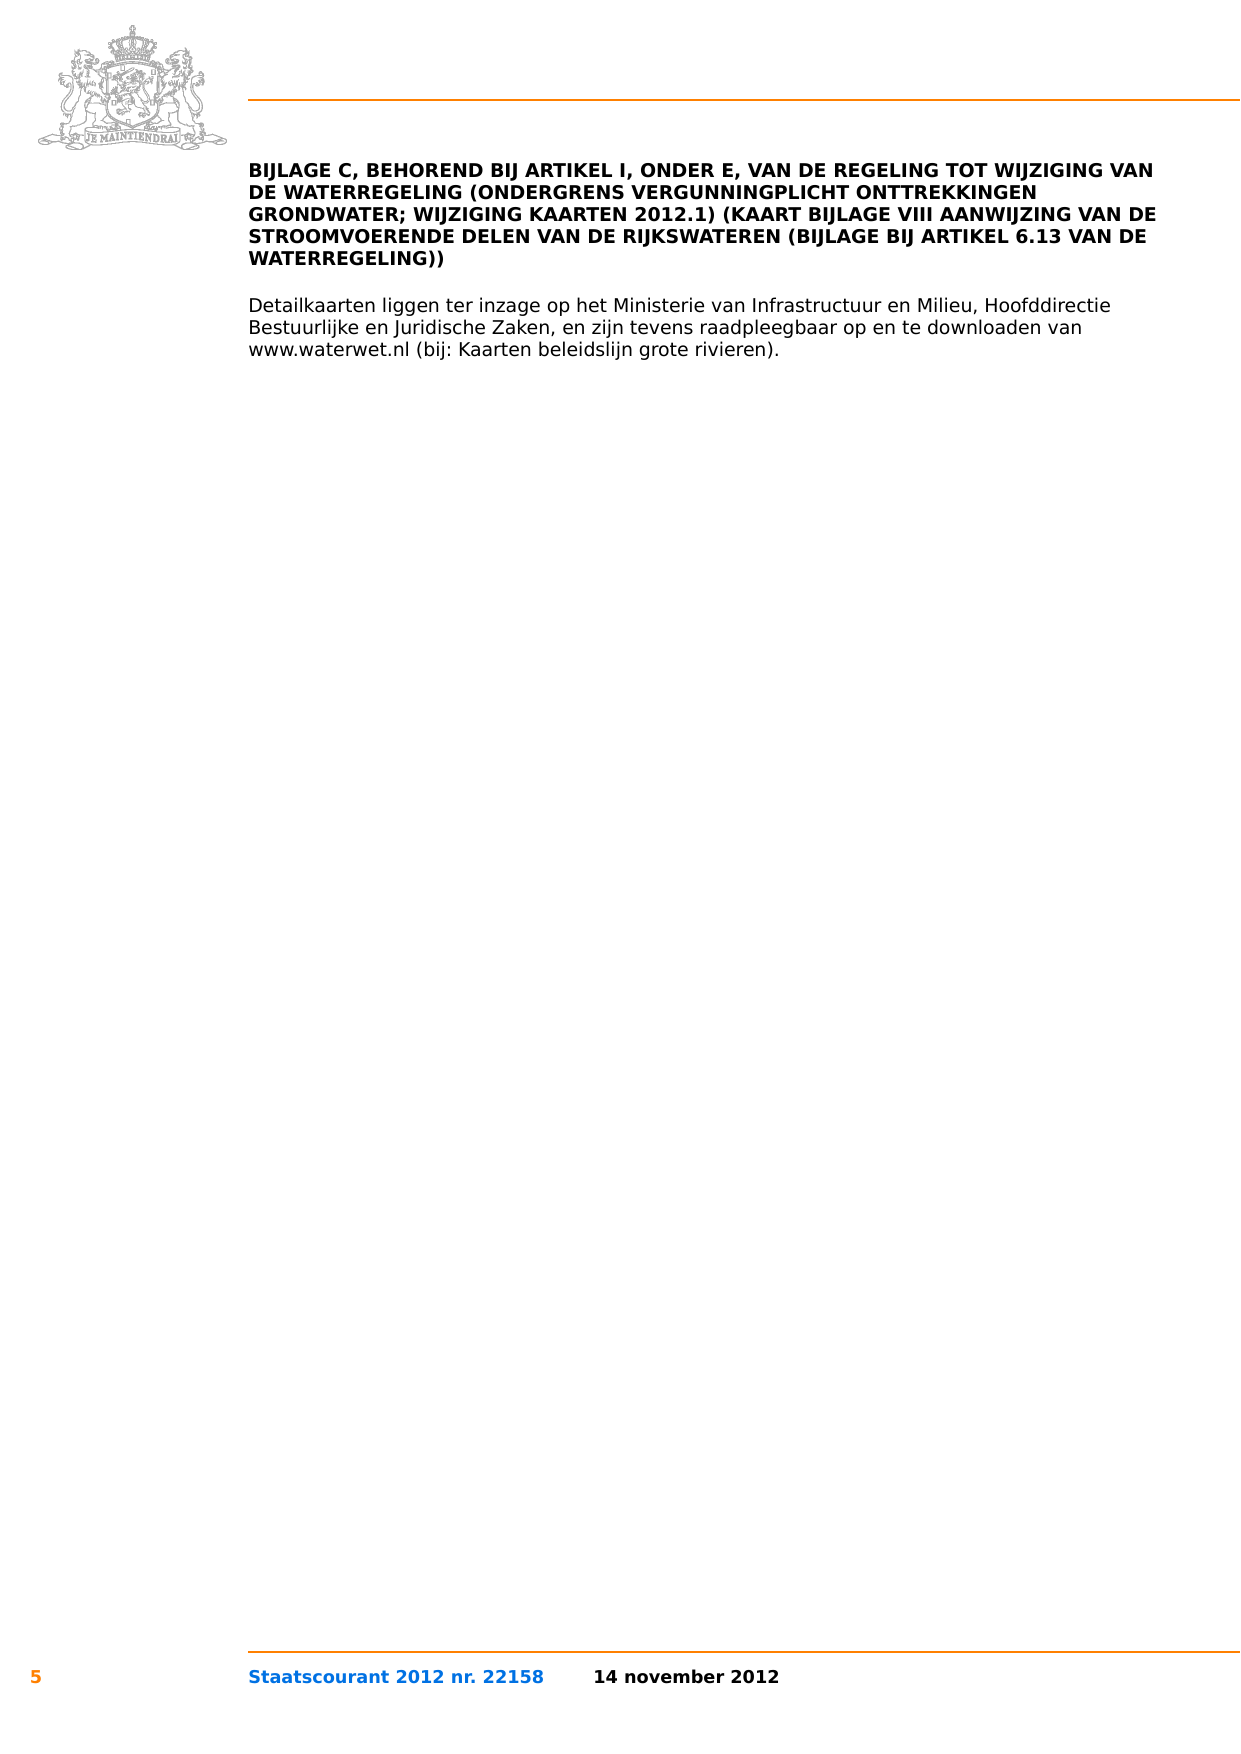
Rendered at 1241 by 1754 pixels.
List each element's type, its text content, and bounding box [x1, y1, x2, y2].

subtitle BIJLAGE C, BEHOREND BIJ ARTIKEL I, ONDER E, VAN DE REGELING TOT WIJZIGING VAN DE WATERREGELING (ONDERGRENS VERGUNNINGPLICHT ONTTREKKINGEN GRONDWATER; WIJZIGING KAARTEN 2012.1) (KAART BIJLAGE VIII AANWIJZING VAN DE STROOMVOERENDE DELEN VAN DE RIJKSWATEREN (BIJLAGE BIJ ARTIKEL 6.13 VAN DE WATERREGELING)) [248, 160, 1163, 270]
text Detailkaarten liggen ter inzage op het Ministerie van Infrastructuur en Milieu, Hoofddirectie Bestuurlijke en Juridische Zaken, en zijn tevens raadpleegbaar op en te downloaden van www.waterwet.nl (bij: Kaarten beleidslijn grote rivieren). [248, 295, 1163, 361]
picture [38, 25, 227, 150]
